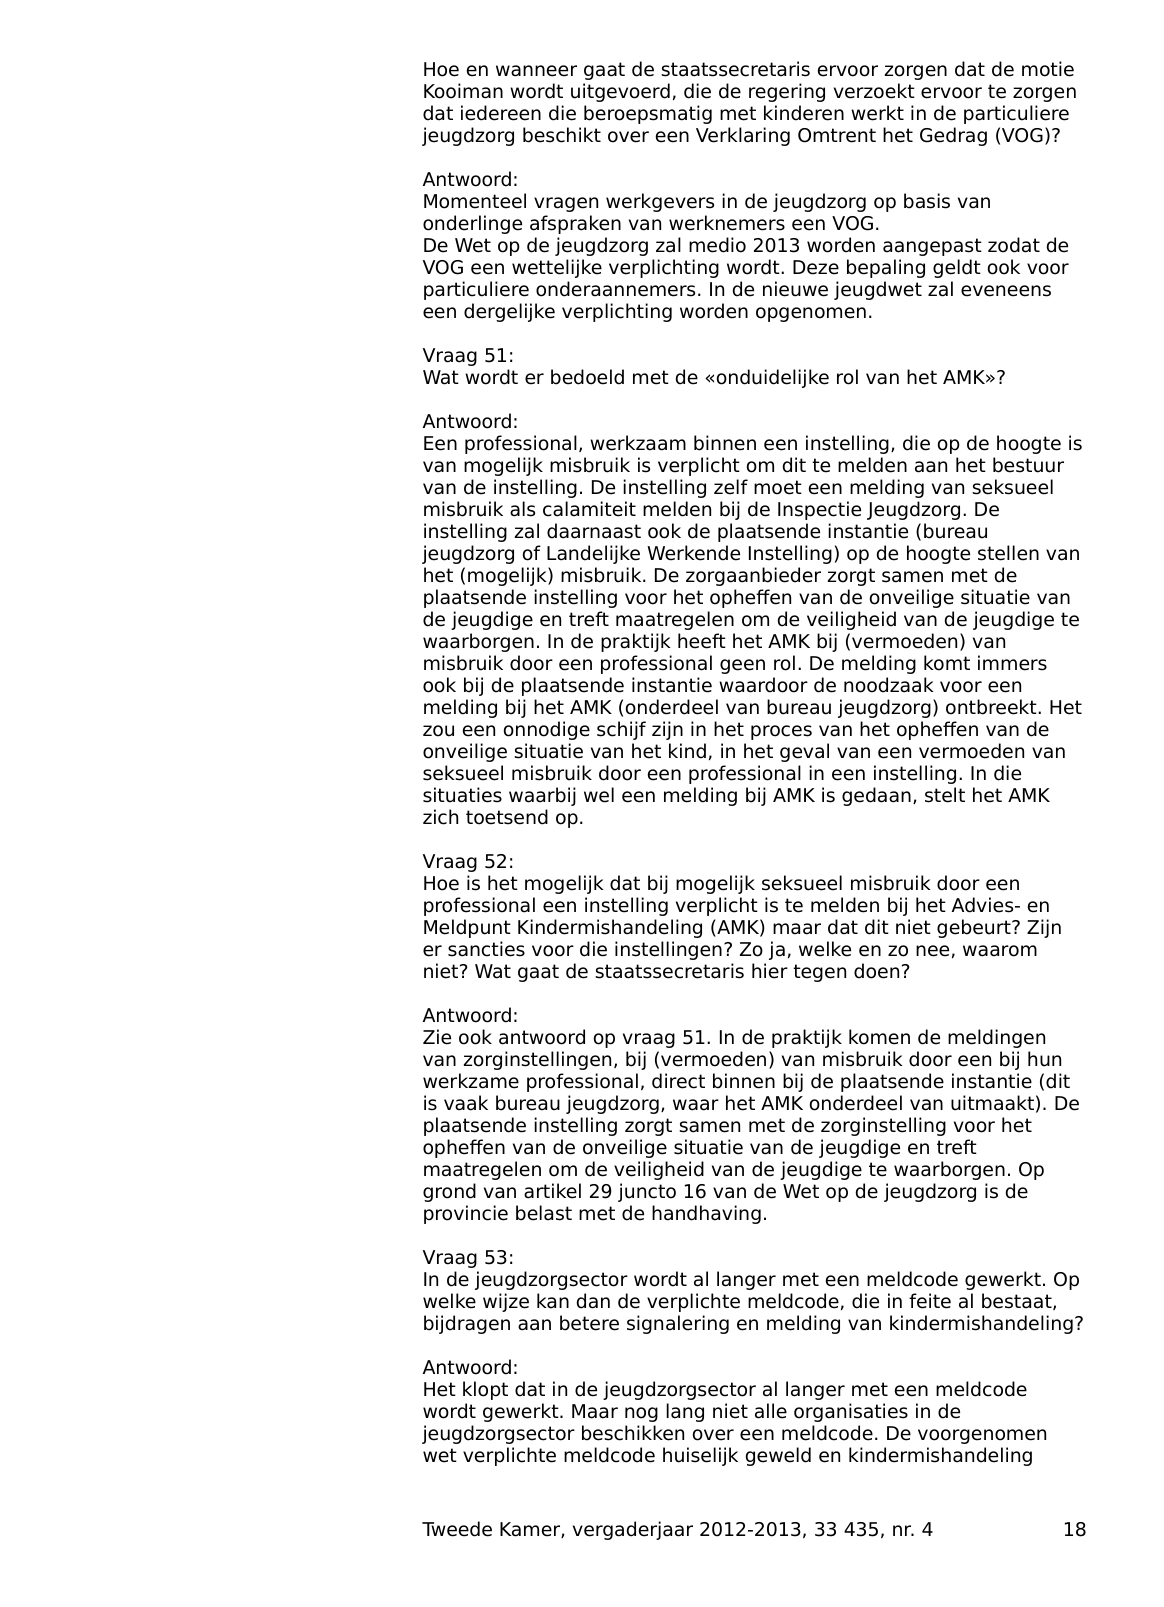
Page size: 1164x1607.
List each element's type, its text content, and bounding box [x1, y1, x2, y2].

text Een professional, werkzaam binnen een instelling, die op de hoogte is van mogelijk misbruik is verplicht om dit te melden aan het bestuur van de instelling. De instelling zelf moet een melding van seksueel misbruik als calamiteit melden bij de Inspectie Jeugdzorg. De instelling zal daarnaast ook de plaatsende instantie (bureau jeugdzorg of Landelijke Werkende Instelling) op de hoogte stellen van het (mogelijk) misbruik. De zorgaanbieder zorgt samen met de plaatsende instelling voor het opheffen van de onveilige situatie van de jeugdige en treft maatregelen om de veiligheid van de jeugdige te waarborgen. In de praktijk heeft het AMK bij (vermoeden) van misbruik door een professional geen rol. De melding komt immers ook bij de plaatsende instantie waardoor de noodzaak voor een melding bij het AMK (onderdeel van bureau jeugdzorg) ontbreekt. Het zou een onnodige schijf zijn in het proces van het opheffen van de onveilige situatie van het kind, in het geval van een vermoeden van seksueel misbruik door een professional in een instelling. In die situaties waarbij wel een melding bij AMK is gedaan, stelt het AMK zich toetsend op. [422, 433, 1087, 829]
text Momenteel vragen werkgevers in de jeugdzorg op basis van onderlinge afspraken van werknemers een VOG. [422, 191, 1087, 235]
text Vraag 52: [422, 851, 1087, 873]
text Vraag 53: [422, 1247, 1087, 1269]
text Wat wordt er bedoeld met de «onduidelijke rol van het AMK»? [422, 367, 1087, 389]
text Hoe is het mogelijk dat bij mogelijk seksueel misbruik door een professional een instelling verplicht is te melden bij het Advies- en Meldpunt Kindermishandeling (AMK) maar dat dit niet gebeurt? Zijn er sancties voor die instellingen? Zo ja, welke en zo nee, waarom niet? Wat gaat de staatssecretaris hier tegen doen? [422, 873, 1087, 983]
text Antwoord: [422, 169, 1087, 191]
text Het klopt dat in de jeugdzorgsector al langer met een meldcode wordt gewerkt. Maar nog lang niet alle organisaties in de jeugdzorgsector beschikken over een meldcode. De voorgenomen wet verplichte meldcode huiselijk geweld en kindermishandeling [422, 1379, 1087, 1467]
text Vraag 51: [422, 345, 1087, 367]
text Antwoord: [422, 1357, 1087, 1379]
text In de jeugdzorgsector wordt al langer met een meldcode gewerkt. Op welke wijze kan dan de verplichte meldcode, die in feite al bestaat, bijdragen aan betere signalering en melding van kindermishandeling? [422, 1269, 1087, 1335]
text Zie ook antwoord op vraag 51. In de praktijk komen de meldingen van zorginstellingen, bij (vermoeden) van misbruik door een bij hun werkzame professional, direct binnen bij de plaatsende instantie (dit is vaak bureau jeugdzorg, waar het AMK onderdeel van uitmaakt). De plaatsende instelling zorgt samen met de zorginstelling voor het opheffen van de onveilige situatie van de jeugdige en treft maatregelen om de veiligheid van de jeugdige te waarborgen. Op grond van artikel 29 juncto 16 van de Wet op de jeugdzorg is de provincie belast met de handhaving. [422, 1027, 1087, 1225]
text Hoe en wanneer gaat de staatssecretaris ervoor zorgen dat de motie Kooiman wordt uitgevoerd, die de regering verzoekt ervoor te zorgen dat iedereen die beroepsmatig met kinderen werkt in de particuliere jeugdzorg beschikt over een Verklaring Omtrent het Gedrag (VOG)? [422, 59, 1087, 147]
text De Wet op de jeugdzorg zal medio 2013 worden aangepast zodat de VOG een wettelijke verplichting wordt. Deze bepaling geldt ook voor particuliere onderaannemers. In de nieuwe jeugdwet zal eveneens een dergelijke verplichting worden opgenomen. [422, 235, 1087, 323]
text Antwoord: [422, 411, 1087, 433]
text Antwoord: [422, 1005, 1087, 1027]
